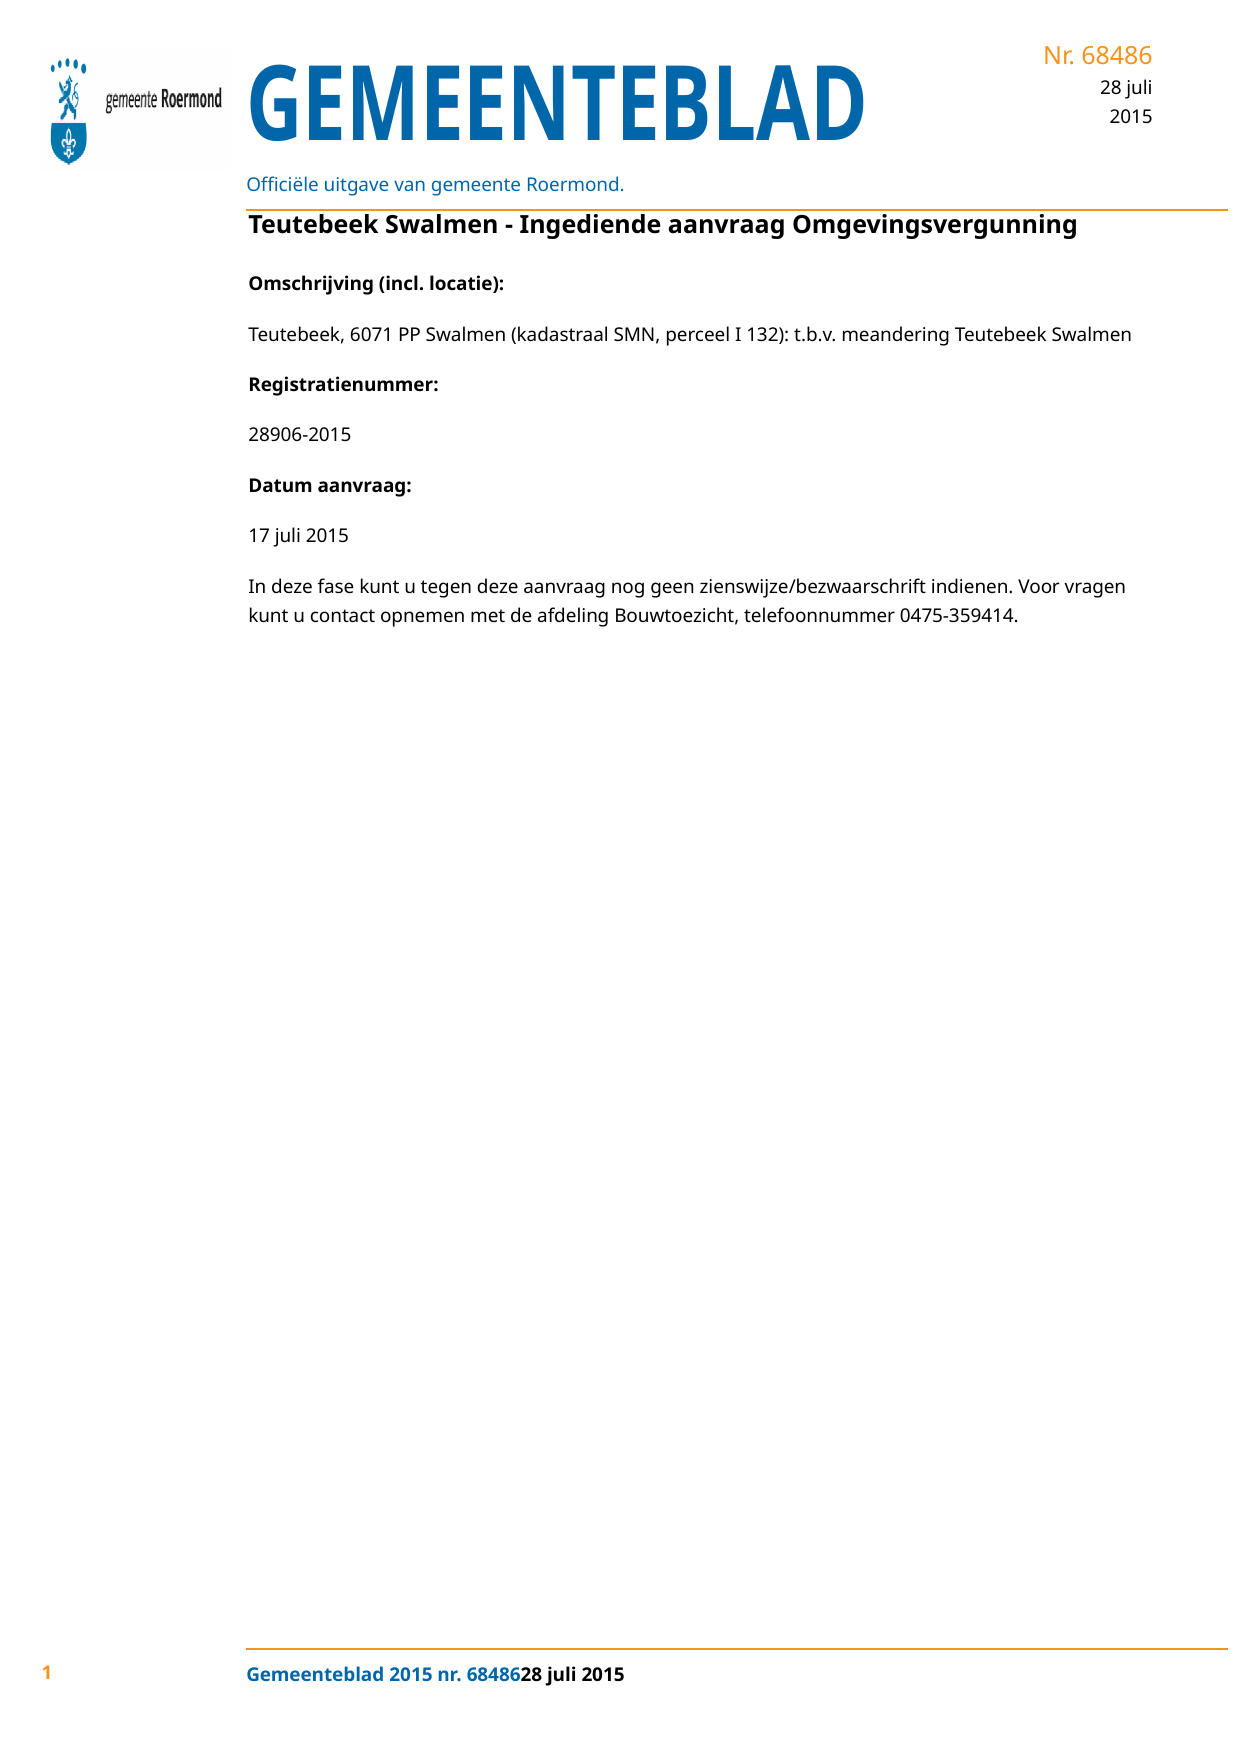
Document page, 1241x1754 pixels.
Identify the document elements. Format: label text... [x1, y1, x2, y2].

text Omschrijving (incl. locatie): [248, 270, 1152, 296]
text Teutebeek Swalmen - Ingediende aanvraag Omgevingsvergunning [248, 211, 1152, 241]
text In deze fase kunt u tegen deze aanvraag nog geen zienswijze/bezwaarschrift indienen. Voor vragen kunt u contact opnemen met de afdeling Bouwtoezicht, telefoonnummer 0475-359414. [248, 573, 1152, 628]
text 17 juli 2015 [248, 522, 1152, 548]
text Teutebeek, 6071 PP Swalmen (kadastraal SMN, perceel I 132): t.b.v. meandering Teutebeek Swalmen [248, 321, 1152, 346]
text Registratienummer: [248, 371, 1152, 397]
text Datum aanvraag: [248, 472, 1152, 498]
picture [41, 47, 231, 172]
text 28906-2015 [248, 422, 1152, 447]
